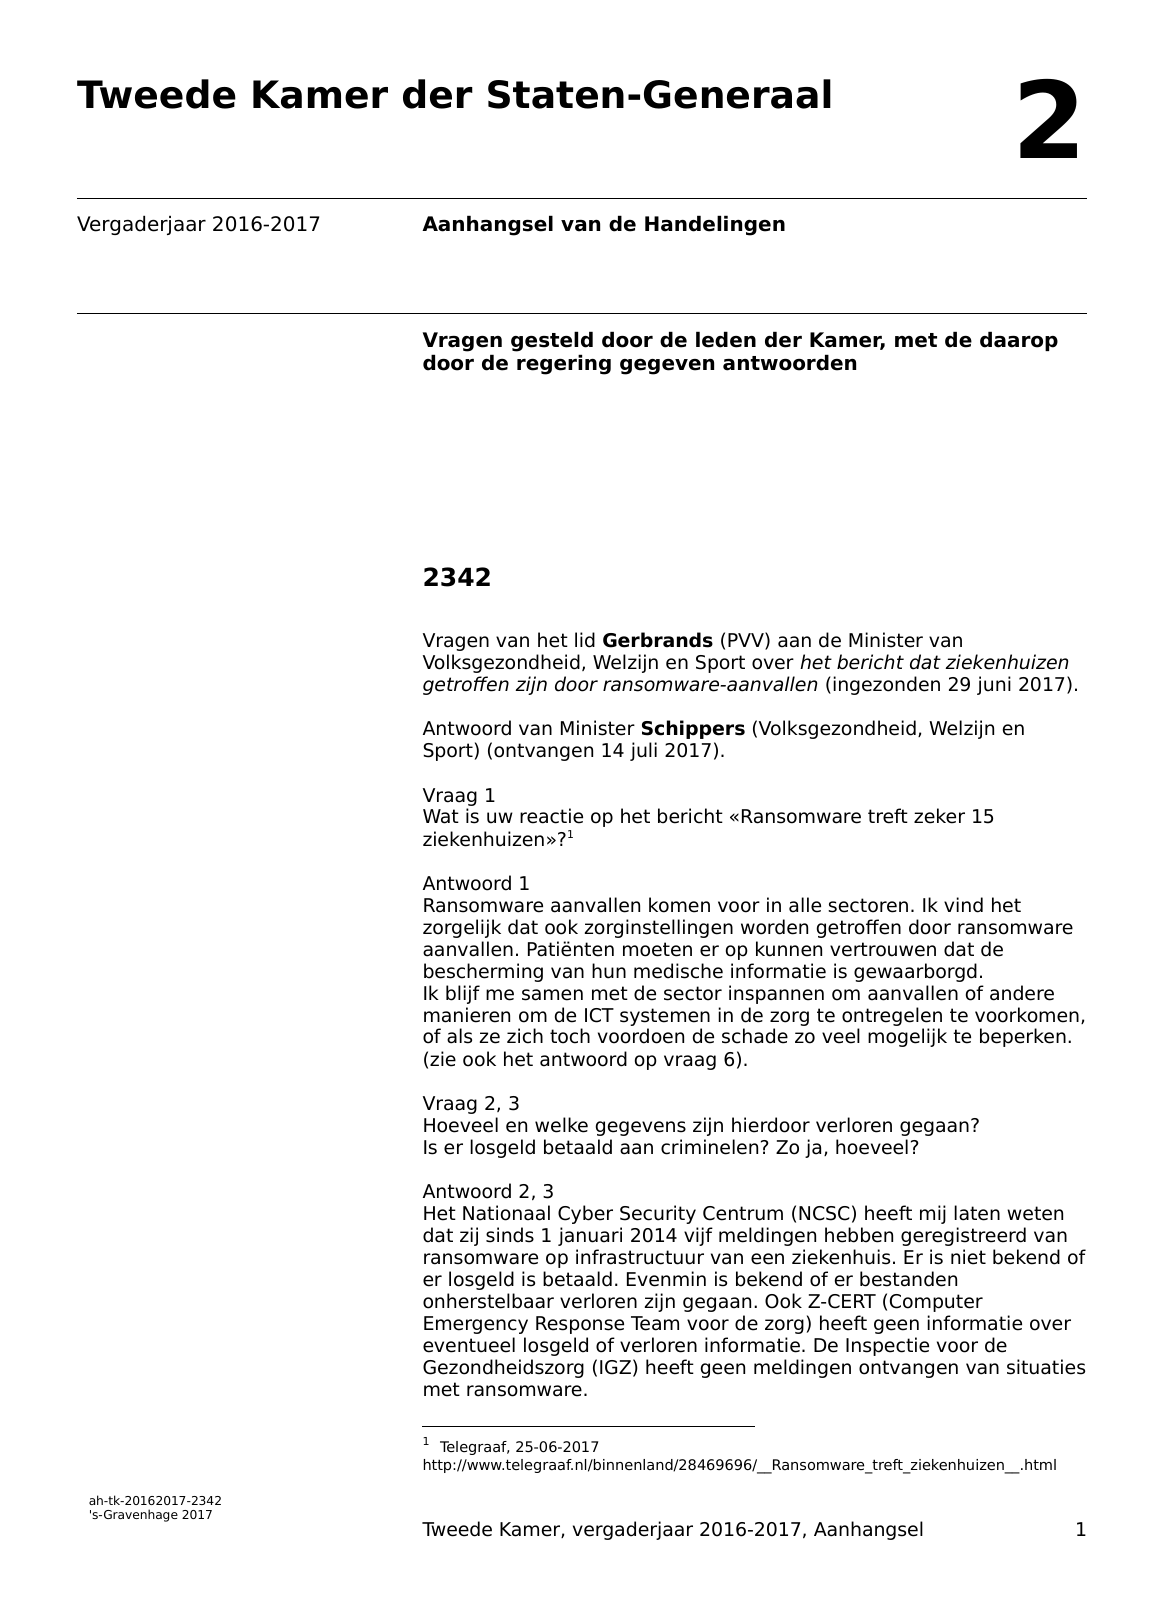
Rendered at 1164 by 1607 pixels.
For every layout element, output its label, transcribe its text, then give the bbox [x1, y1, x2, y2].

text Vragen van het lid Gerbrands (PVV) aan de Minister van Volksgezondheid, Welzijn en Sport over het bericht dat ziekenhuizen getroffen zijn door ransomware-aanvallen (ingezonden 29 juni 2017). [422, 630, 1087, 696]
table_cell Vragen gesteld door de leden der Kamer, met de daarop door de regering gegeven antwoorden [422, 314, 1087, 375]
text Ransomware aanvallen komen voor in alle sectoren. Ik vind het zorgelijk dat ook zorginstellingen worden getroffen door ransomware aanvallen. Patiënten moeten er op kunnen vertrouwen dat de bescherming van hun medische informatie is gewaarborgd. [422, 894, 1087, 982]
text Is er losgeld betaald aan criminelen? Zo ja, hoeveel? [422, 1137, 1087, 1158]
text Ik blijf me samen met de sector inspannen om aanvallen of andere manieren om de ICT systemen in de zorg te ontregelen te voorkomen, of als ze zich toch voordoen de schade zo veel mogelijk te beperken. (zie ook het antwoord op vraag 6). [422, 982, 1087, 1070]
text Vraag 2, 3 [422, 1093, 1087, 1114]
text Wat is uw reactie op het bericht «Ransomware treft zeker 15 ziekenhuizen»? [422, 806, 1087, 850]
text Antwoord van Minister Schippers (Volksgezondheid, Welzijn en Sport) (ontvangen 14 juli 2017). [422, 718, 1087, 762]
text Hoeveel en welke gegevens zijn hierdoor verloren gegaan? [422, 1114, 1087, 1137]
table_header Tweede Kamer der Staten-Generaal [77, 59, 886, 198]
table_cell Aanhangsel van de Handelingen [422, 199, 1087, 313]
text http://www.telegraaf.nl/binnenland/28469696/__Ransomware_treft_ziekenhuizen__.html [422, 1457, 1087, 1474]
text Het Nationaal Cyber Security Centrum (NCSC) heeft mij laten weten dat zij sinds 1 januari 2014 vijf meldingen hebben geregistreerd van ransomware op infrastructuur van een ziekenhuis. Er is niet bekend of er losgeld is betaald. Evenmin is bekend of er bestanden onherstelbaar verloren zijn gegaan. Ook Z-CERT (Computer Emergency Response Team voor de zorg) heeft geen informatie over eventueel losgeld of verloren informatie. De Inspectie voor de Gezondheidszorg (IGZ) heeft geen meldingen ontvangen van situaties met ransomware. [422, 1203, 1087, 1401]
table_header 2 [886, 59, 1087, 198]
text Antwoord 1 [422, 873, 1087, 894]
table_cell Vergaderjaar 2016-2017 [77, 199, 422, 313]
text 's-Gravenhage 2017 [88, 1508, 323, 1522]
text ah-tk-20162017-2342 [88, 1494, 323, 1508]
text Antwoord 2, 3 [422, 1181, 1087, 1203]
text Telegraaf, 25-06-2017 [422, 1435, 1087, 1457]
text 2342 [422, 563, 1087, 592]
text Vraag 1 [422, 784, 1087, 806]
table_cell [77, 314, 422, 375]
